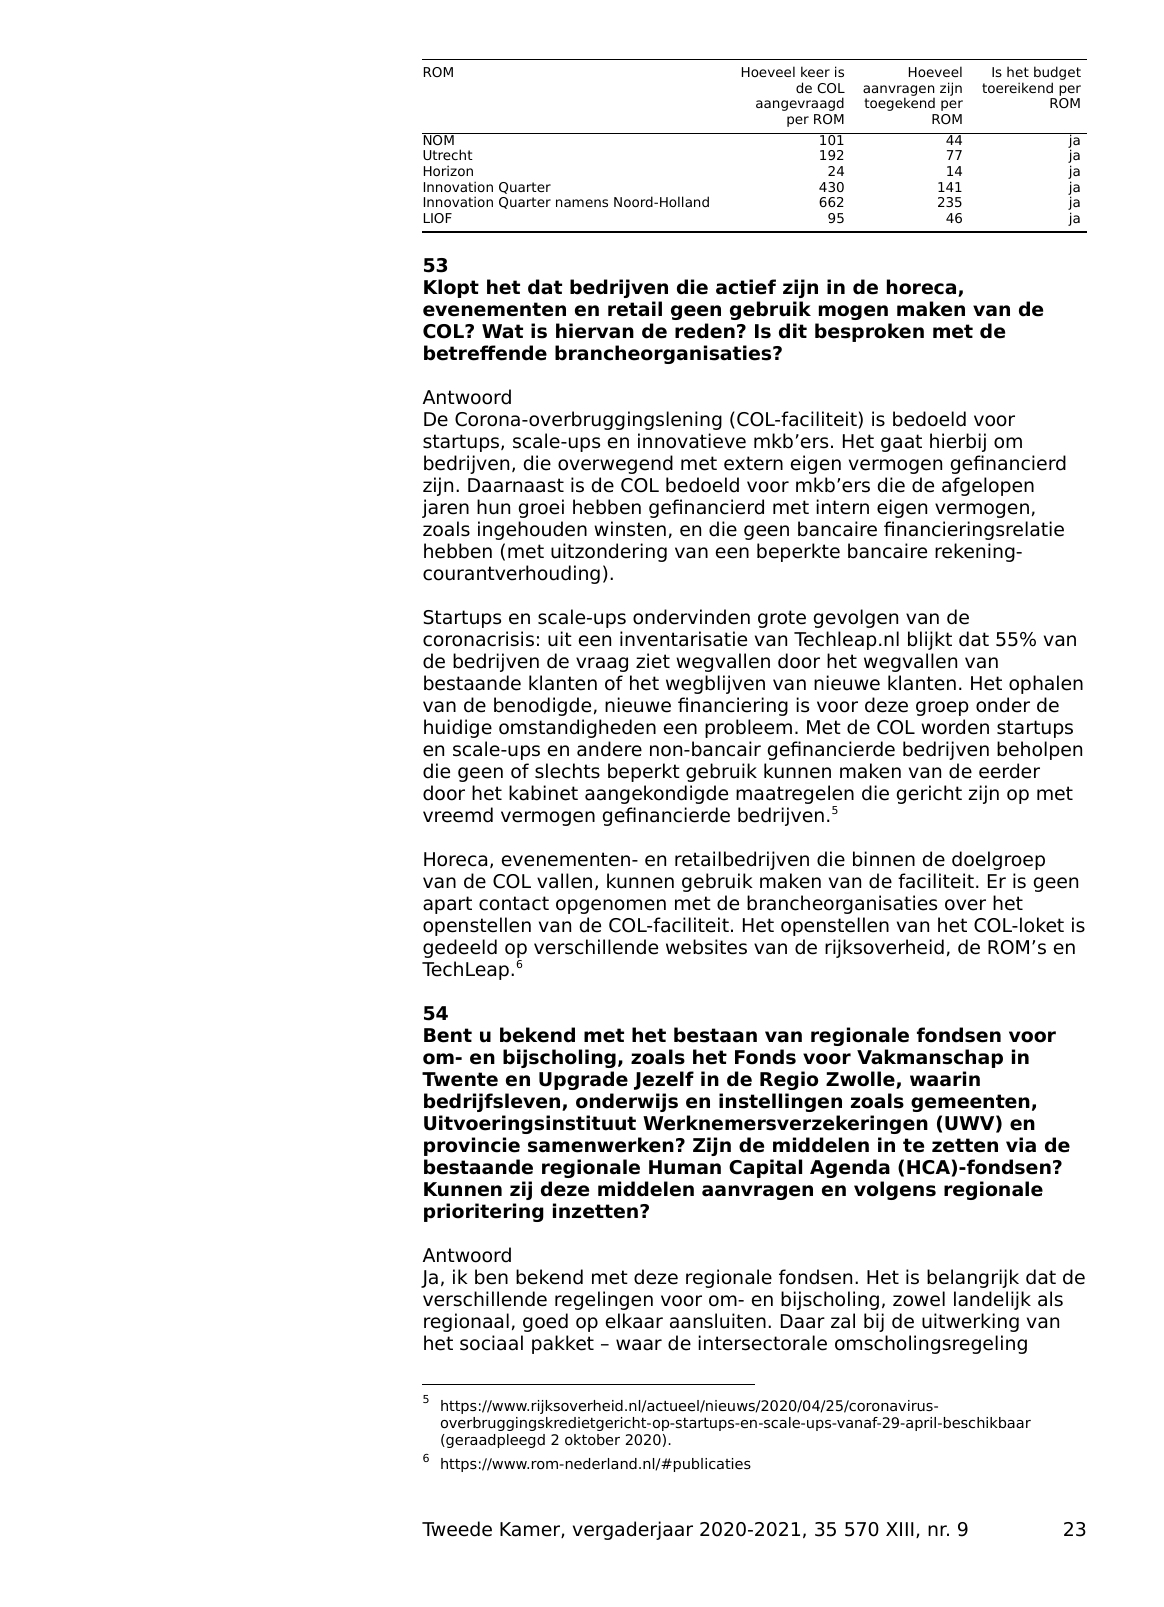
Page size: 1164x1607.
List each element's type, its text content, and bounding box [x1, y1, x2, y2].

table_header Hoeveel keer is de COL aangevraagd per ROM [732, 60, 850, 132]
table_header Is het budget toereikend per ROM [969, 60, 1087, 132]
table_cell ja [969, 134, 1087, 148]
table_cell ja [969, 180, 1087, 195]
table_header Hoeveel aanvragen zijn toegekend per ROM [850, 60, 968, 132]
text Antwoord [422, 387, 1087, 409]
table_cell 77 [850, 148, 968, 164]
table_header ROM [422, 60, 732, 132]
table_cell ja [969, 211, 1087, 231]
table_cell LIOF [422, 211, 732, 231]
table_cell Innovation Quarter namens Noord-Holland [422, 195, 732, 211]
text https://www.rijksoverheid.nl/actueel/nieuws/2020/04/25/coronavirus-overbruggingskredietgericht-op-startups-en-scale-ups-vanaf-29-april-beschikbaar (geraadpleegd 2 oktober 2020). [422, 1393, 1087, 1449]
text 53 [422, 255, 1087, 277]
text Ja, ik ben bekend met deze regionale fondsen. Het is belangrijk dat de verschillende regelingen voor om- en bijscholing, zowel landelijk als regionaal, goed op elkaar aansluiten. Daar zal bij de uitwerking van het sociaal pakket – waar de intersectorale omscholingsregeling [422, 1267, 1087, 1355]
text Klopt het dat bedrijven die actief zijn in de horeca, evenementen en retail geen gebruik mogen maken van de COL? Wat is hiervan de reden? Is dit besproken met de betreffende brancheorganisaties? [422, 277, 1087, 364]
text De Corona-overbruggingslening (COL-faciliteit) is bedoeld voor startups, scale-ups en innovatieve mkb’ers. Het gaat hierbij om bedrijven, die overwegend met extern eigen vermogen gefinancierd zijn. Daarnaast is de COL bedoeld voor mkb’ers die de afgelopen jaren hun groei hebben gefinancierd met intern eigen vermogen, zoals ingehouden winsten, en die geen bancaire financieringsrelatie hebben (met uitzondering van een beperkte bancaire rekening-courantverhouding). [422, 409, 1087, 584]
table_cell 192 [732, 148, 850, 164]
table_cell ja [969, 148, 1087, 164]
table_cell 141 [850, 180, 968, 195]
table_cell Horizon [422, 164, 732, 179]
text Startups en scale-ups ondervinden grote gevolgen van de coronacrisis: uit een inventarisatie van Techleap.nl blijkt dat 55% van de bedrijven de vraag ziet wegvallen door het wegvallen van bestaande klanten of het wegblijven van nieuwe klanten. Het ophalen van de benodigde, nieuwe financiering is voor deze groep onder de huidige omstandigheden een probleem. Met de COL worden startups en scale-ups en andere non-bancair gefinancierde bedrijven beholpen die geen of slechts beperkt gebruik kunnen maken van de eerder door het kabinet aangekondigde maatregelen die gericht zijn op met vreemd vermogen gefinancierde bedrijven. [422, 607, 1087, 827]
table_cell 430 [732, 180, 850, 195]
table_cell 44 [850, 134, 968, 148]
table_cell NOM [422, 134, 732, 148]
text Bent u bekend met het bestaan van regionale fondsen voor om- en bijscholing, zoals het Fonds voor Vakmanschap in Twente en Upgrade Jezelf in de Regio Zwolle, waarin bedrijfsleven, onderwijs en instellingen zoals gemeenten, Uitvoeringsinstituut Werknemersverzekeringen (UWV) en provincie samenwerken? Zijn de middelen in te zetten via de bestaande regionale Human Capital Agenda (HCA)-fondsen? Kunnen zij deze middelen aanvragen en volgens regionale prioritering inzetten? [422, 1025, 1087, 1223]
text Antwoord [422, 1245, 1087, 1267]
text 54 [422, 1003, 1087, 1025]
table_cell Utrecht [422, 148, 732, 164]
table_cell 46 [850, 211, 968, 231]
text https://www.rom-nederland.nl/#publicaties [422, 1452, 1087, 1474]
table_cell 662 [732, 195, 850, 211]
table_cell 14 [850, 164, 968, 179]
table_cell 235 [850, 195, 968, 211]
text Horeca, evenementen- en retailbedrijven die binnen de doelgroep van de COL vallen, kunnen gebruik maken van de faciliteit. Er is geen apart contact opgenomen met de brancheorganisaties over het openstellen van de COL-faciliteit. Het openstellen van het COL-loket is gedeeld op verschillende websites van de rijksoverheid, de ROM’s en TechLeap. [422, 849, 1087, 981]
table_cell 101 [732, 134, 850, 148]
table_cell ja [969, 195, 1087, 211]
table_cell 24 [732, 164, 850, 179]
table_cell ja [969, 164, 1087, 179]
table_cell Innovation Quarter [422, 180, 732, 195]
table_cell 95 [732, 211, 850, 231]
